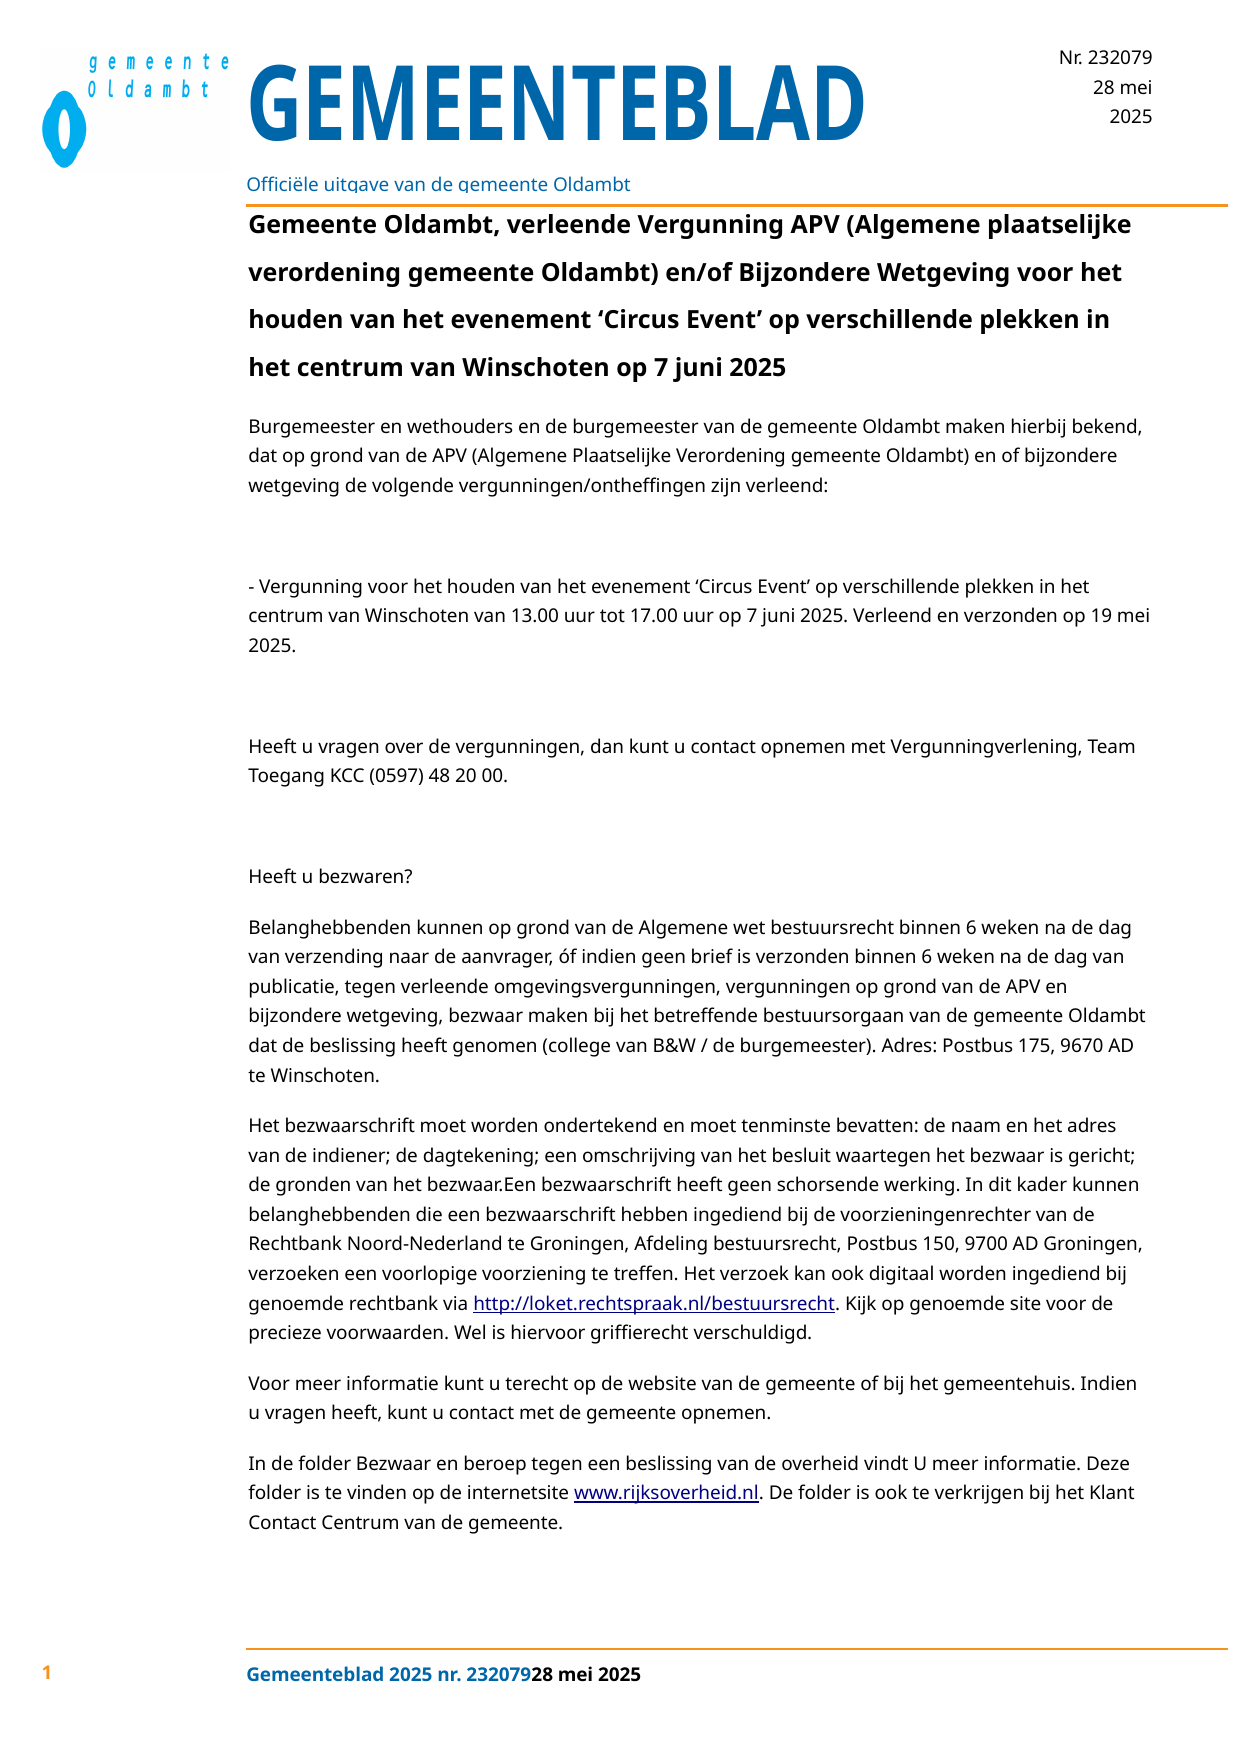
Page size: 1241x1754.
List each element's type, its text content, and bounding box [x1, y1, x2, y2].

text Het bezwaarschrift moet worden ondertekend en moet tenminste bevatten: de naam en het adres van de indiener; de dagtekening; een omschrijving van het besluit waartegen het bezwaar is gericht; de gronden van het bezwaar.Een bezwaarschrift heeft geen schorsende werking. In dit kader kunnen belanghebbenden die een bezwaarschrift hebben ingediend bij de voorzieningenrechter van de Rechtbank Noord-Nederland te Groningen, Afdeling bestuursrecht, Postbus 150, 9700 AD Groningen, verzoeken een voorlopige voorziening te treffen. Het verzoek kan ook digitaal worden ingediend bij genoemde rechtbank via http://loket.rechtspraak.nl/bestuursrecht. Kijk op genoemde site voor de precieze voorwaarden. Wel is hiervoor griffierecht verschuldigd. [248, 1112, 1152, 1345]
text Voor meer informatie kunt u terecht op de website van de gemeente of bij het gemeentehuis. Indien u vragen heeft, kunt u contact met de gemeente opnemen. [248, 1370, 1152, 1425]
picture [41, 47, 231, 172]
text Burgemeester en wethouders en de burgemeester van de gemeente Oldambt maken hierbij bekend, dat op grond van de APV (Algemene Plaatselijke Verordening gemeente Oldambt) en of bijzondere wetgeving de volgende vergunningen/ontheffingen zijn verleend: [248, 413, 1152, 498]
text In de folder Bezwaar en beroep tegen een beslissing van de overheid vindt U meer informatie. Deze folder is te vinden op de internetsite www.rijksoverheid.nl. De folder is ook te verkrijgen bij het Klant Contact Centrum van de gemeente. [248, 1450, 1152, 1535]
text Belanghebbenden kunnen op grond van de Algemene wet bestuursrecht binnen 6 weken na de dag van verzending naar de aanvrager, óf indien geen brief is verzonden binnen 6 weken na de dag van publicatie, tegen verleende omgevingsvergunningen, vergunningen op grond van de APV en bijzondere wetgeving, bezwaar maken bij het betreffende bestuursorgaan van de gemeente Oldambt dat de beslissing heeft genomen (college van B&W / de burgemeester). Adres: Postbus 175, 9670 AD te Winschoten. [248, 914, 1152, 1088]
text Heeft u vragen over de vergunningen, dan kunt u contact opnemen met Vergunningverlening, Team Toegang KCC (0597) 48 20 00. [248, 733, 1152, 788]
text - Vergunning voor het houden van het evenement ‘Circus Event’ op verschillende plekken in het centrum van Winschoten van 13.00 uur tot 17.00 uur op 7 juni 2025. Verleend en verzonden op 19 mei 2025. [248, 573, 1152, 658]
text Gemeente Oldambt, verleende Vergunning APV (Algemene plaatselijke verordening gemeente Oldambt) en/of Bijzondere Wetgeving voor het houden van het evenement ‘Circus Event’ op verschillende plekken in het centrum van Winschoten op 7 juni 2025 [248, 207, 1152, 384]
text Heeft u bezwaren? [248, 863, 1152, 889]
